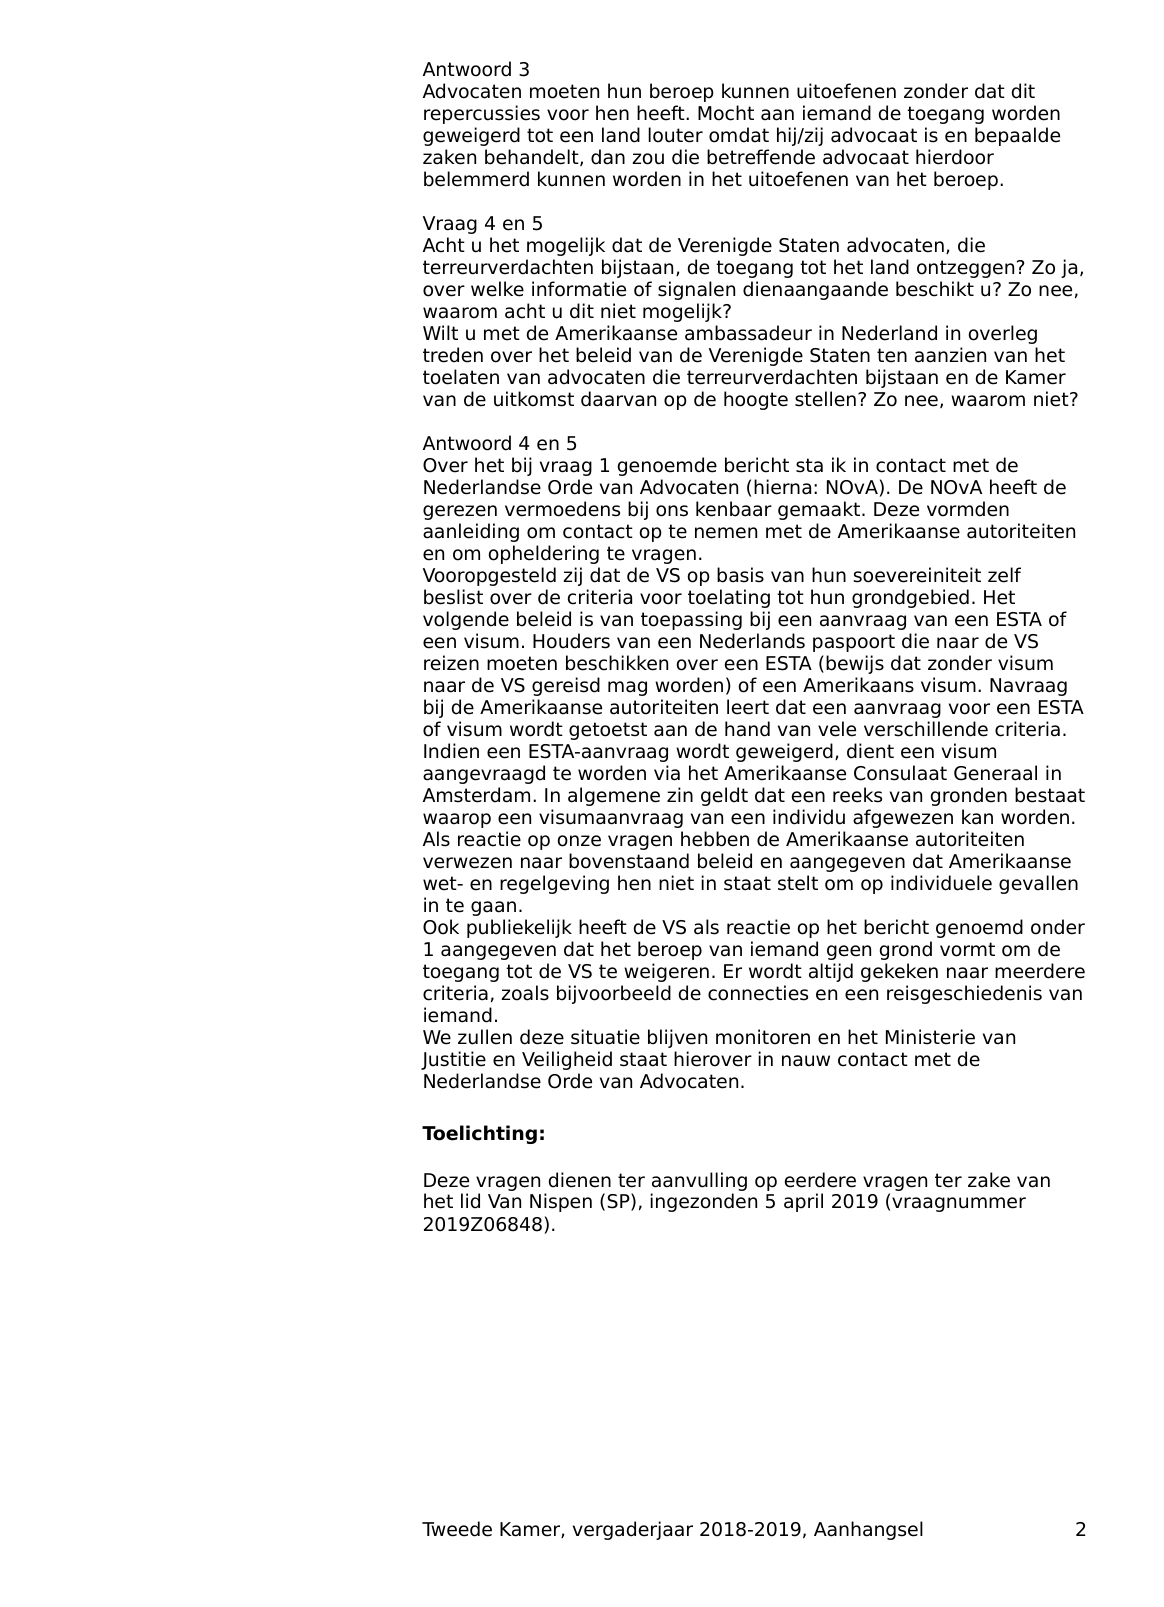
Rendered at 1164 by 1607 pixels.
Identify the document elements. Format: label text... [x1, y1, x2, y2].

text Ook publiekelijk heeft de VS als reactie op het bericht genoemd onder 1 aangegeven dat het beroep van iemand geen grond vormt om de toegang tot de VS te weigeren. Er wordt altijd gekeken naar meerdere criteria, zoals bijvoorbeeld de connecties en een reisgeschiedenis van iemand. [422, 917, 1087, 1027]
text Deze vragen dienen ter aanvulling op eerdere vragen ter zake van het lid Van Nispen (SP), ingezonden 5 april 2019 (vraagnummer 2019Z06848). [422, 1169, 1087, 1235]
text Antwoord 3 [422, 59, 1087, 81]
text Advocaten moeten hun beroep kunnen uitoefenen zonder dat dit repercussies voor hen heeft. Mocht aan iemand de toegang worden geweigerd tot een land louter omdat hij/zij advocaat is en bepaalde zaken behandelt, dan zou die betreffende advocaat hierdoor belemmerd kunnen worden in het uitoefenen van het beroep. [422, 81, 1087, 191]
text We zullen deze situatie blijven monitoren en het Ministerie van Justitie en Veiligheid staat hierover in nauw contact met de Nederlandse Orde van Advocaten. [422, 1027, 1087, 1092]
subtitle Toelichting: [422, 1122, 1087, 1144]
text Als reactie op onze vragen hebben de Amerikaanse autoriteiten verwezen naar bovenstaand beleid en aangegeven dat Amerikaanse wet- en regelgeving hen niet in staat stelt om op individuele gevallen in te gaan. [422, 829, 1087, 917]
text Acht u het mogelijk dat de Verenigde Staten advocaten, die terreurverdachten bijstaan, de toegang tot het land ontzeggen? Zo ja, over welke informatie of signalen dienaangaande beschikt u? Zo nee, waarom acht u dit niet mogelijk? [422, 235, 1087, 323]
text Vraag 4 en 5 [422, 213, 1087, 235]
text Over het bij vraag 1 genoemde bericht sta ik in contact met de Nederlandse Orde van Advocaten (hierna: NOvA). De NOvA heeft de gerezen vermoedens bij ons kenbaar gemaakt. Deze vormden aanleiding om contact op te nemen met de Amerikaanse autoriteiten en om opheldering te vragen. [422, 455, 1087, 565]
text Antwoord 4 en 5 [422, 433, 1087, 455]
text Vooropgesteld zij dat de VS op basis van hun soevereiniteit zelf beslist over de criteria voor toelating tot hun grondgebied. Het volgende beleid is van toepassing bij een aanvraag van een ESTA of een visum. Houders van een Nederlands paspoort die naar de VS reizen moeten beschikken over een ESTA (bewijs dat zonder visum naar de VS gereisd mag worden) of een Amerikaans visum. Navraag bij de Amerikaanse autoriteiten leert dat een aanvraag voor een ESTA of visum wordt getoetst aan de hand van vele verschillende criteria. Indien een ESTA-aanvraag wordt geweigerd, dient een visum aangevraagd te worden via het Amerikaanse Consulaat Generaal in Amsterdam. In algemene zin geldt dat een reeks van gronden bestaat waarop een visumaanvraag van een individu afgewezen kan worden. [422, 565, 1087, 829]
text Wilt u met de Amerikaanse ambassadeur in Nederland in overleg treden over het beleid van de Verenigde Staten ten aanzien van het toelaten van advocaten die terreurverdachten bijstaan en de Kamer van de uitkomst daarvan op de hoogte stellen? Zo nee, waarom niet? [422, 323, 1087, 411]
